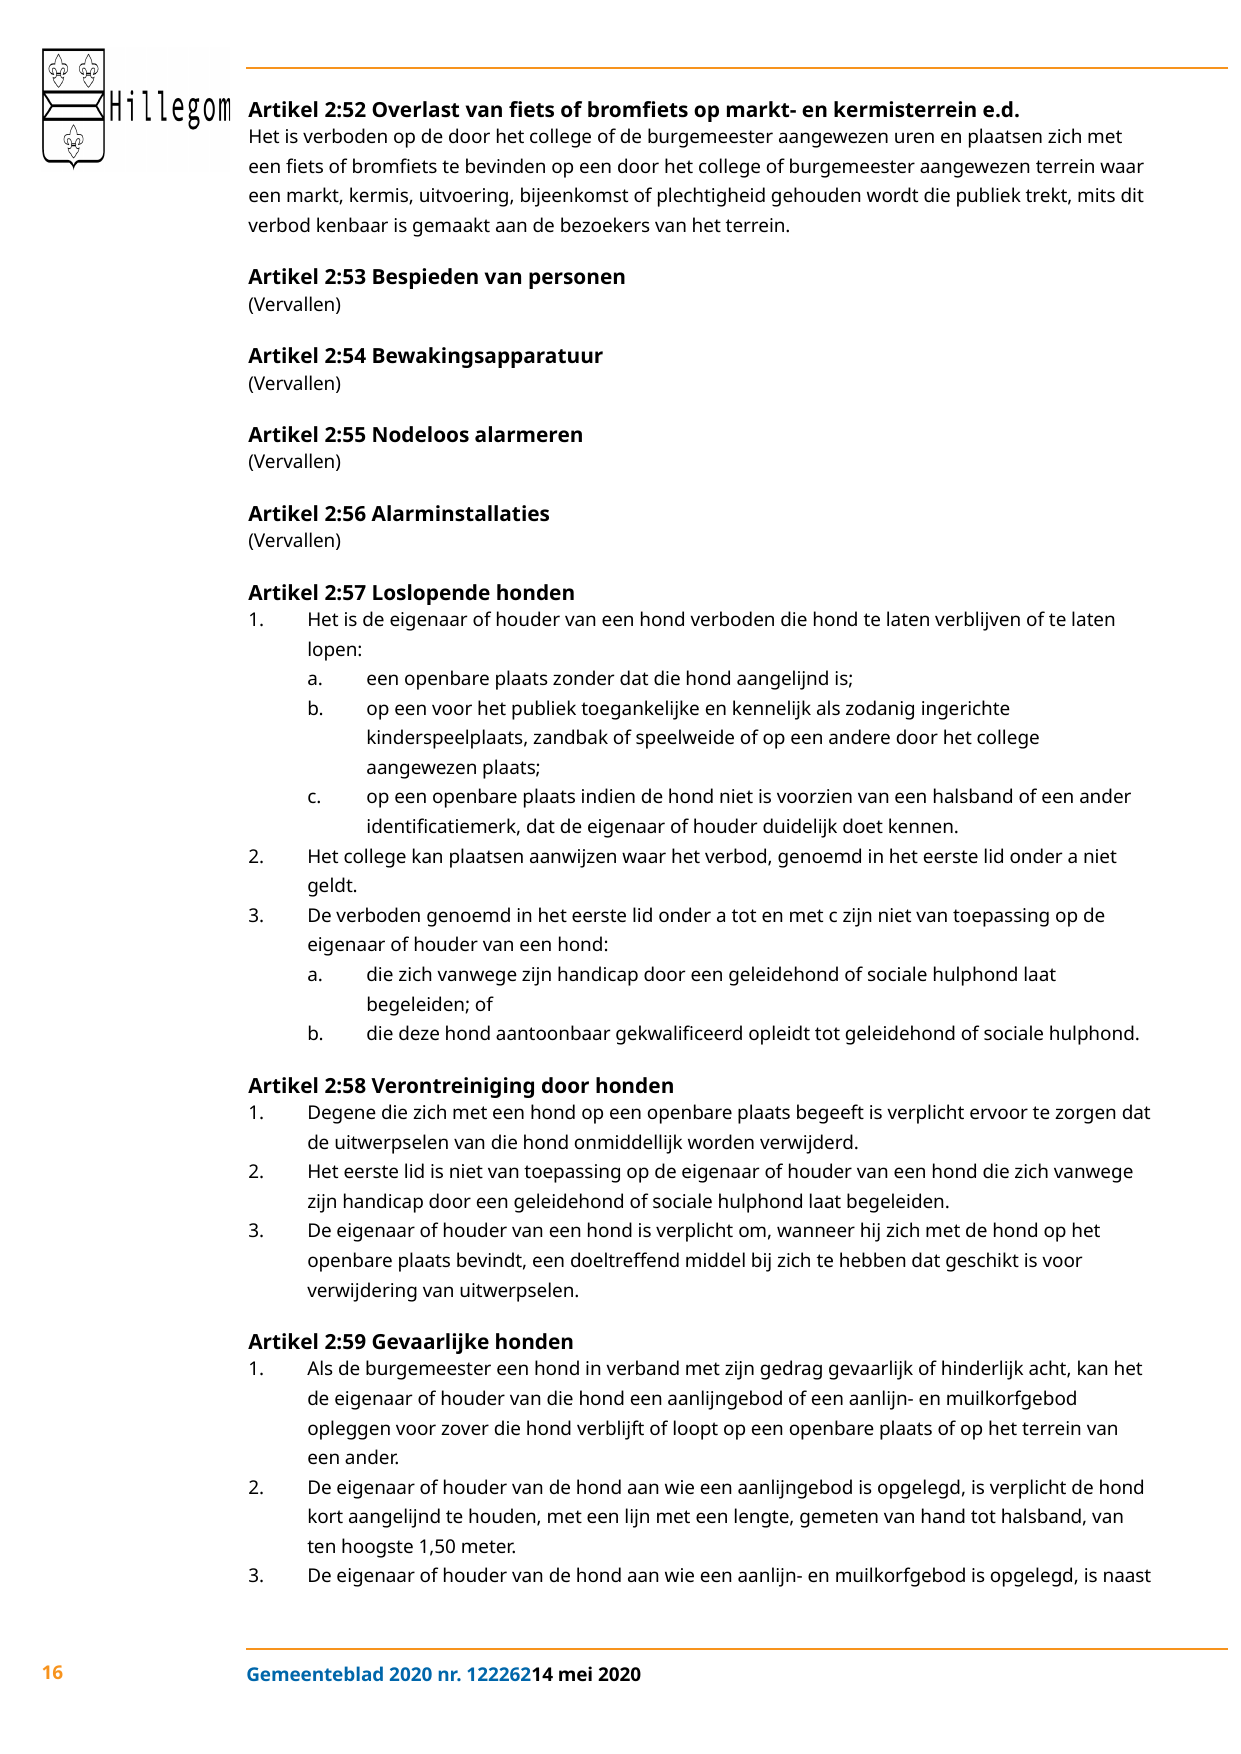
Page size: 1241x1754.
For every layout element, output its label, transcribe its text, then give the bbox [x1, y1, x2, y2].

text (Vervallen) [248, 448, 1152, 474]
list Het is de eigenaar of houder van een hond verboden die hond te laten verblijven of te laten lopen: [248, 606, 1152, 662]
list Het college kan plaatsen aanwijzen waar het verbod, genoemd in het eerste lid onder a niet geldt. [248, 843, 1152, 898]
list op een voor het publiek toegankelijke en kennelijk als zodanig ingerichte kinderspeelplaats, zandbak of speelweide of op een andere door het college aangewezen plaats; [307, 695, 1152, 780]
text Artikel 2:58 Verontreiniging door honden [248, 1071, 1152, 1099]
text Artikel 2:57 Loslopende honden [248, 578, 1152, 606]
list Degene die zich met een hond op een openbare plaats begeeft is verplicht ervoor te zorgen dat de uitwerpselen van die hond onmiddellijk worden verwijderd. [248, 1099, 1152, 1154]
picture [41, 47, 231, 172]
text (Vervallen) [248, 370, 1152, 395]
list De eigenaar of houder van de hond aan wie een aanlijn- en muilkorfgebod is opgelegd, is naast [248, 1563, 1152, 1588]
list De eigenaar of houder van een hond is verplicht om, wanneer hij zich met de hond op het openbare plaats bevindt, een doeltreffend middel bij zich te hebben dat geschikt is voor verwijdering van uitwerpselen. [248, 1218, 1152, 1302]
list De eigenaar of houder van de hond aan wie een aanlijngebod is opgelegd, is verplicht de hond kort aangelijnd te houden, met een lijn met een lengte, gemeten van hand tot halsband, van ten hoogste 1,50 meter. [248, 1474, 1152, 1559]
text (Vervallen) [248, 291, 1152, 317]
list op een openbare plaats indien de hond niet is voorzien van een halsband of een ander identificatiemerk, dat de eigenaar of houder duidelijk doet kennen. [307, 784, 1152, 839]
list een openbare plaats zonder dat die hond aangelijnd is; [307, 665, 1152, 691]
list die zich vanwege zijn handicap door een geleidehond of sociale hulphond laat begeleiden; of [307, 961, 1152, 1017]
text Artikel 2:55 Nodeloos alarmeren [248, 420, 1152, 448]
text Het is verboden op de door het college of de burgemeester aangewezen uren en plaatsen zich met een fiets of bromfiets te bevinden op een door het college of burgemeester aangewezen terrein waar een markt, kermis, uitvoering, bijeenkomst of plechtigheid gehouden wordt die publiek trekt, mits dit verbod kenbaar is gemaakt aan de bezoekers van het terrein. [248, 123, 1152, 238]
list De verboden genoemd in het eerste lid onder a tot en met c zijn niet van toepassing op de eigenaar of houder van een hond: [248, 902, 1152, 957]
text Artikel 2:53 Bespieden van personen [248, 262, 1152, 291]
list Het eerste lid is niet van toepassing op de eigenaar of houder van een hond die zich vanwege zijn handicap door een geleidehond of sociale hulphond laat begeleiden. [248, 1158, 1152, 1214]
list die deze hond aantoonbaar gekwalificeerd opleidt tot geleidehond of sociale hulphond. [307, 1020, 1152, 1046]
text Artikel 2:56 Alarminstallaties [248, 499, 1152, 527]
text (Vervallen) [248, 527, 1152, 553]
text Artikel 2:59 Gevaarlijke honden [248, 1327, 1152, 1356]
text Artikel 2:54 Bewakingsapparatuur [248, 341, 1152, 370]
list Als de burgemeester een hond in verband met zijn gedrag gevaarlijk of hinderlijk acht, kan het de eigenaar of houder van die hond een aanlijngebod of een aanlijn- en muilkorfgebod opleggen voor zover die hond verblijft of loopt op een openbare plaats of op het terrein van een ander. [248, 1356, 1152, 1470]
text Artikel 2:52 Overlast van fiets of bromfiets op markt- en kermisterrein e.d. [248, 95, 1152, 123]
